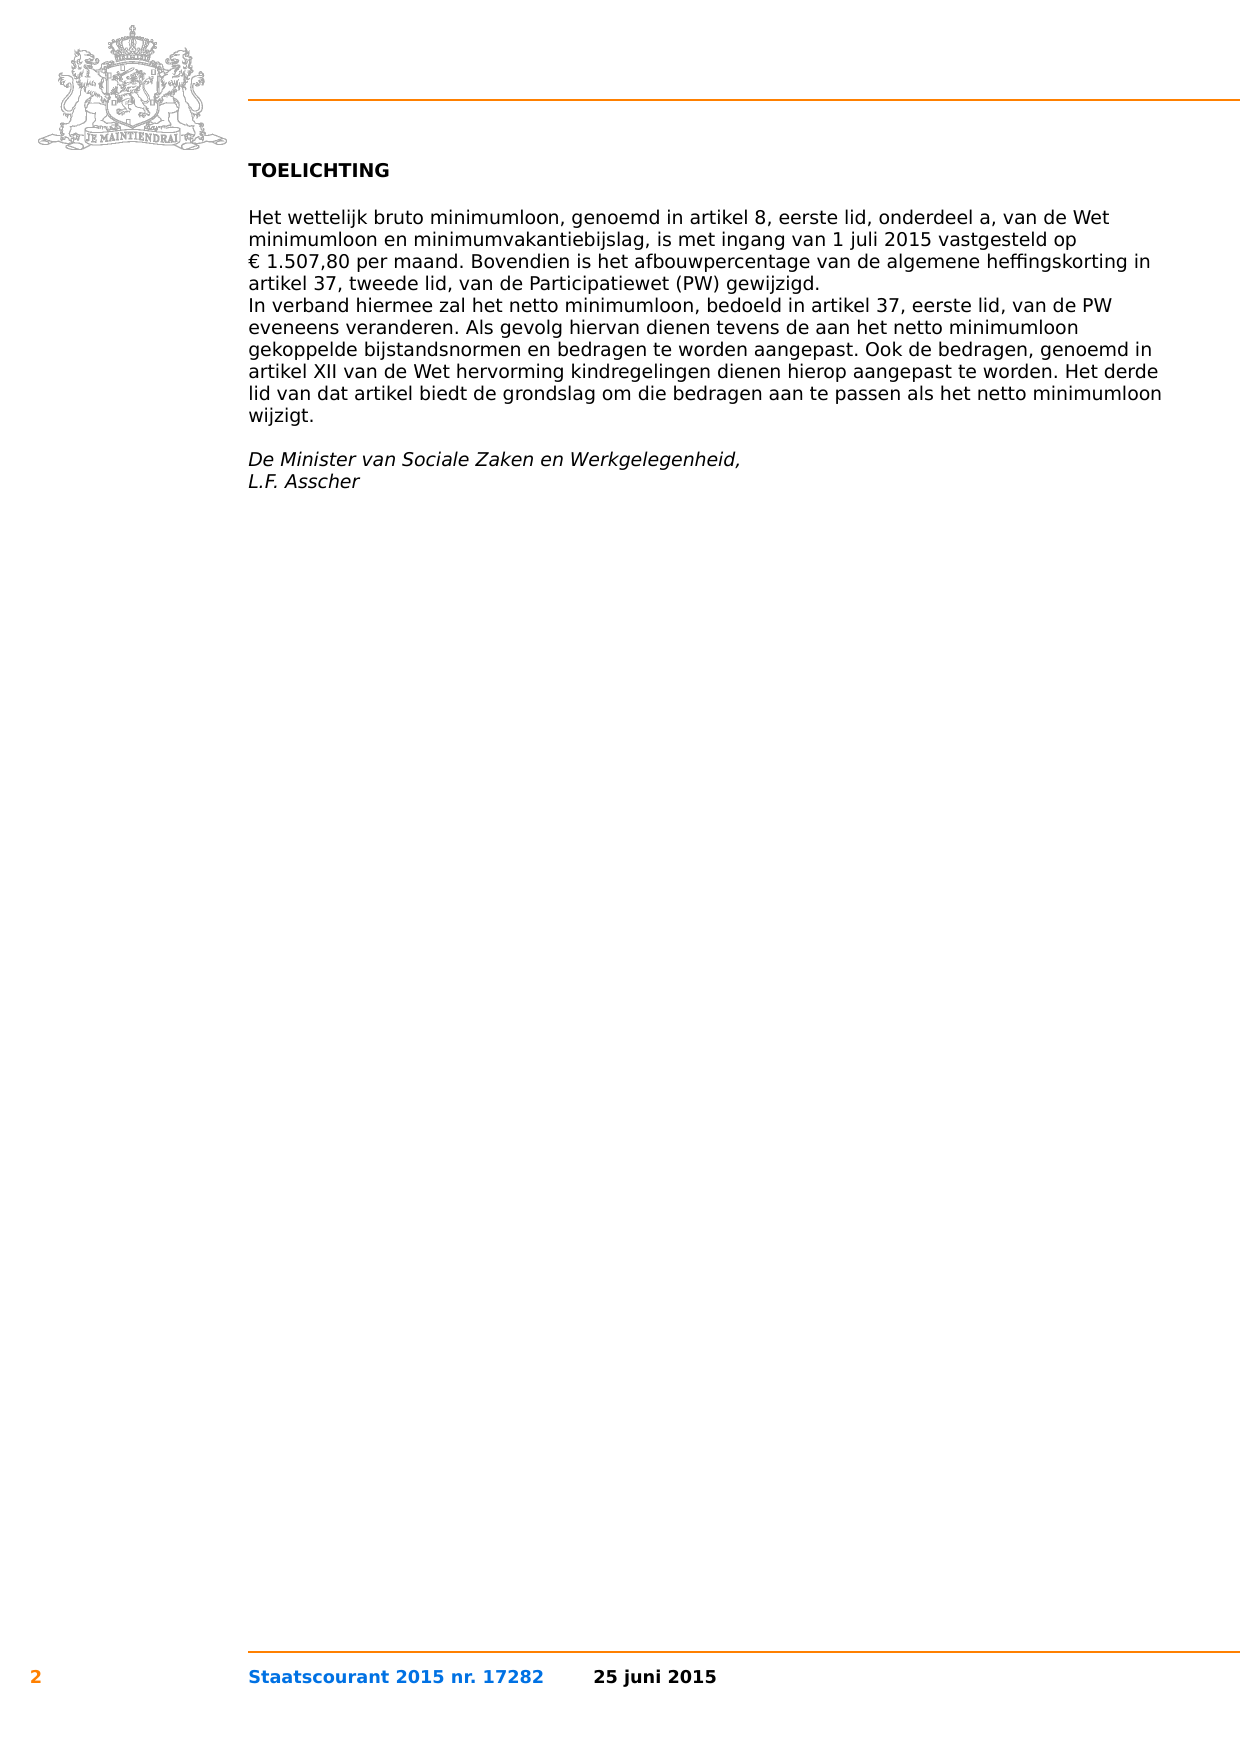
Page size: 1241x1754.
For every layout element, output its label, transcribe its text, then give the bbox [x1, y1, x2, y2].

text De Minister van Sociale Zaken en Werkgelegenheid, L.F. Asscher [248, 448, 1163, 492]
text Het wettelijk bruto minimumloon, genoemd in artikel 8, eerste lid, onderdeel a, van de Wet minimumloon en minimumvakantiebijslag, is met ingang van 1 juli 2015 vastgesteld op € 1.507,80 per maand. Bovendien is het afbouwpercentage van de algemene heffingskorting in artikel 37, tweede lid, van de Participatiewet (PW) gewijzigd. [248, 207, 1163, 295]
subtitle TOELICHTING [248, 160, 1163, 182]
picture [38, 25, 227, 150]
text In verband hiermee zal het netto minimumloon, bedoeld in artikel 37, eerste lid, van de PW eveneens veranderen. Als gevolg hiervan dienen tevens de aan het netto minimumloon gekoppelde bijstandsnormen en bedragen te worden aangepast. Ook de bedragen, genoemd in artikel XII van de Wet hervorming kindregelingen dienen hierop aangepast te worden. Het derde lid van dat artikel biedt de grondslag om die bedragen aan te passen als het netto minimumloon wijzigt. [248, 295, 1163, 427]
